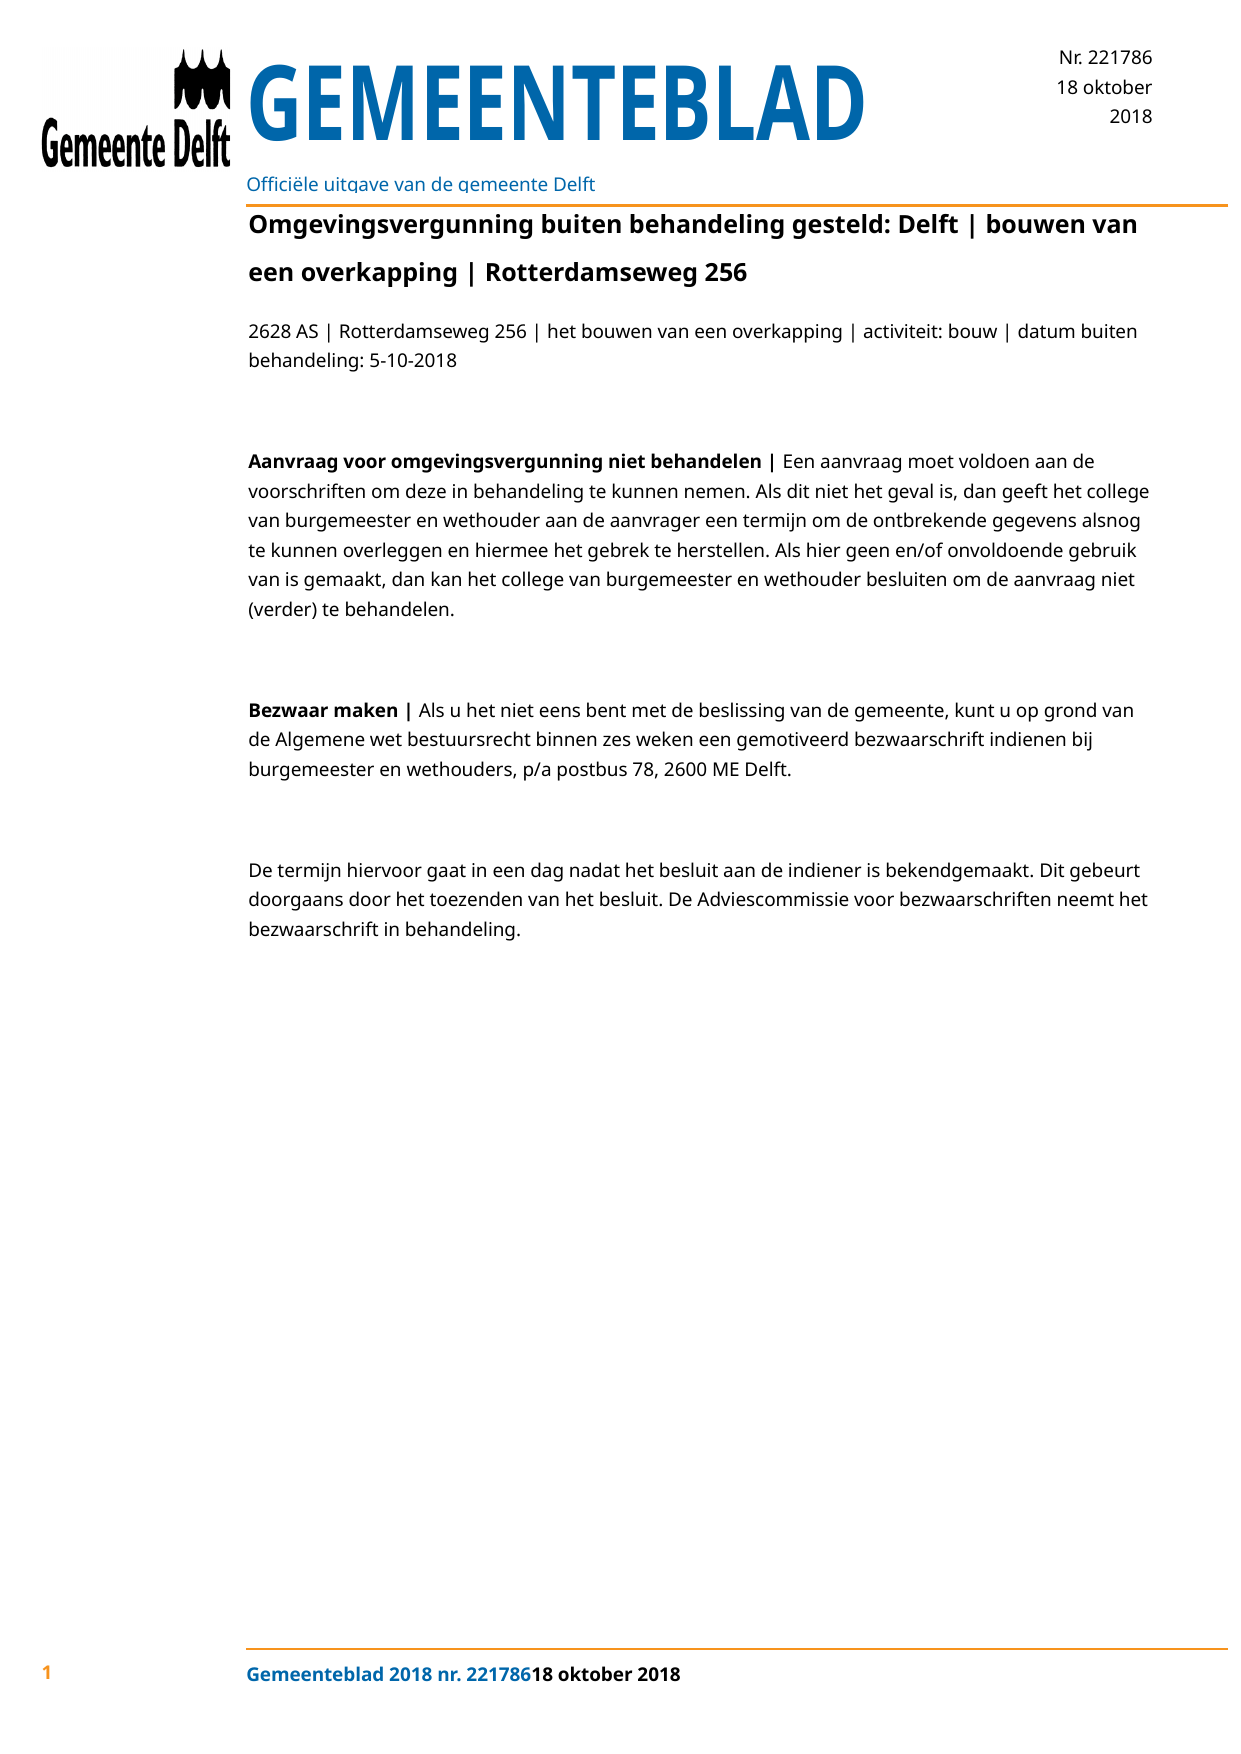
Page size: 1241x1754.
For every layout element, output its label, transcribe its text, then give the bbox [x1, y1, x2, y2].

text Aanvraag voor omgevingsvergunning niet behandelen | Een aanvraag moet voldoen aan de voorschriften om deze in behandeling te kunnen nemen. Als dit niet het geval is, dan geeft het college van burgemeester en wethouder aan de aanvrager een termijn om de ontbrekende gegevens alsnog te kunnen overleggen en hiermee het gebrek te herstellen. Als hier geen en/of onvoldoende gebruik van is gemaakt, dan kan het college van burgemeester en wethouder besluiten om de aanvraag niet (verder) te behandelen. [248, 448, 1152, 622]
text Omgevingsvergunning buiten behandeling gesteld: Delft | bouwen van een overkapping | Rotterdamseweg 256 [248, 207, 1152, 288]
picture [41, 47, 231, 172]
text De termijn hiervoor gaat in een dag nadat het besluit aan de indiener is bekendgemaakt. Dit gebeurt doorgaans door het toezenden van het besluit. De Adviescommissie voor bezwaarschriften neemt het bezwaarschrift in behandeling. [248, 857, 1152, 942]
text Bezwaar maken | Als u het niet eens bent met de beslissing van de gemeente, kunt u op grond van de Algemene wet bestuursrecht binnen zes weken een gemotiveerd bezwaarschrift indienen bij burgemeester en wethouders, p/a postbus 78, 2600 ME Delft. [248, 697, 1152, 782]
text 2628 AS | Rotterdamseweg 256 | het bouwen van een overkapping | activiteit: bouw | datum buiten behandeling: 5-10-2018 [248, 318, 1152, 373]
